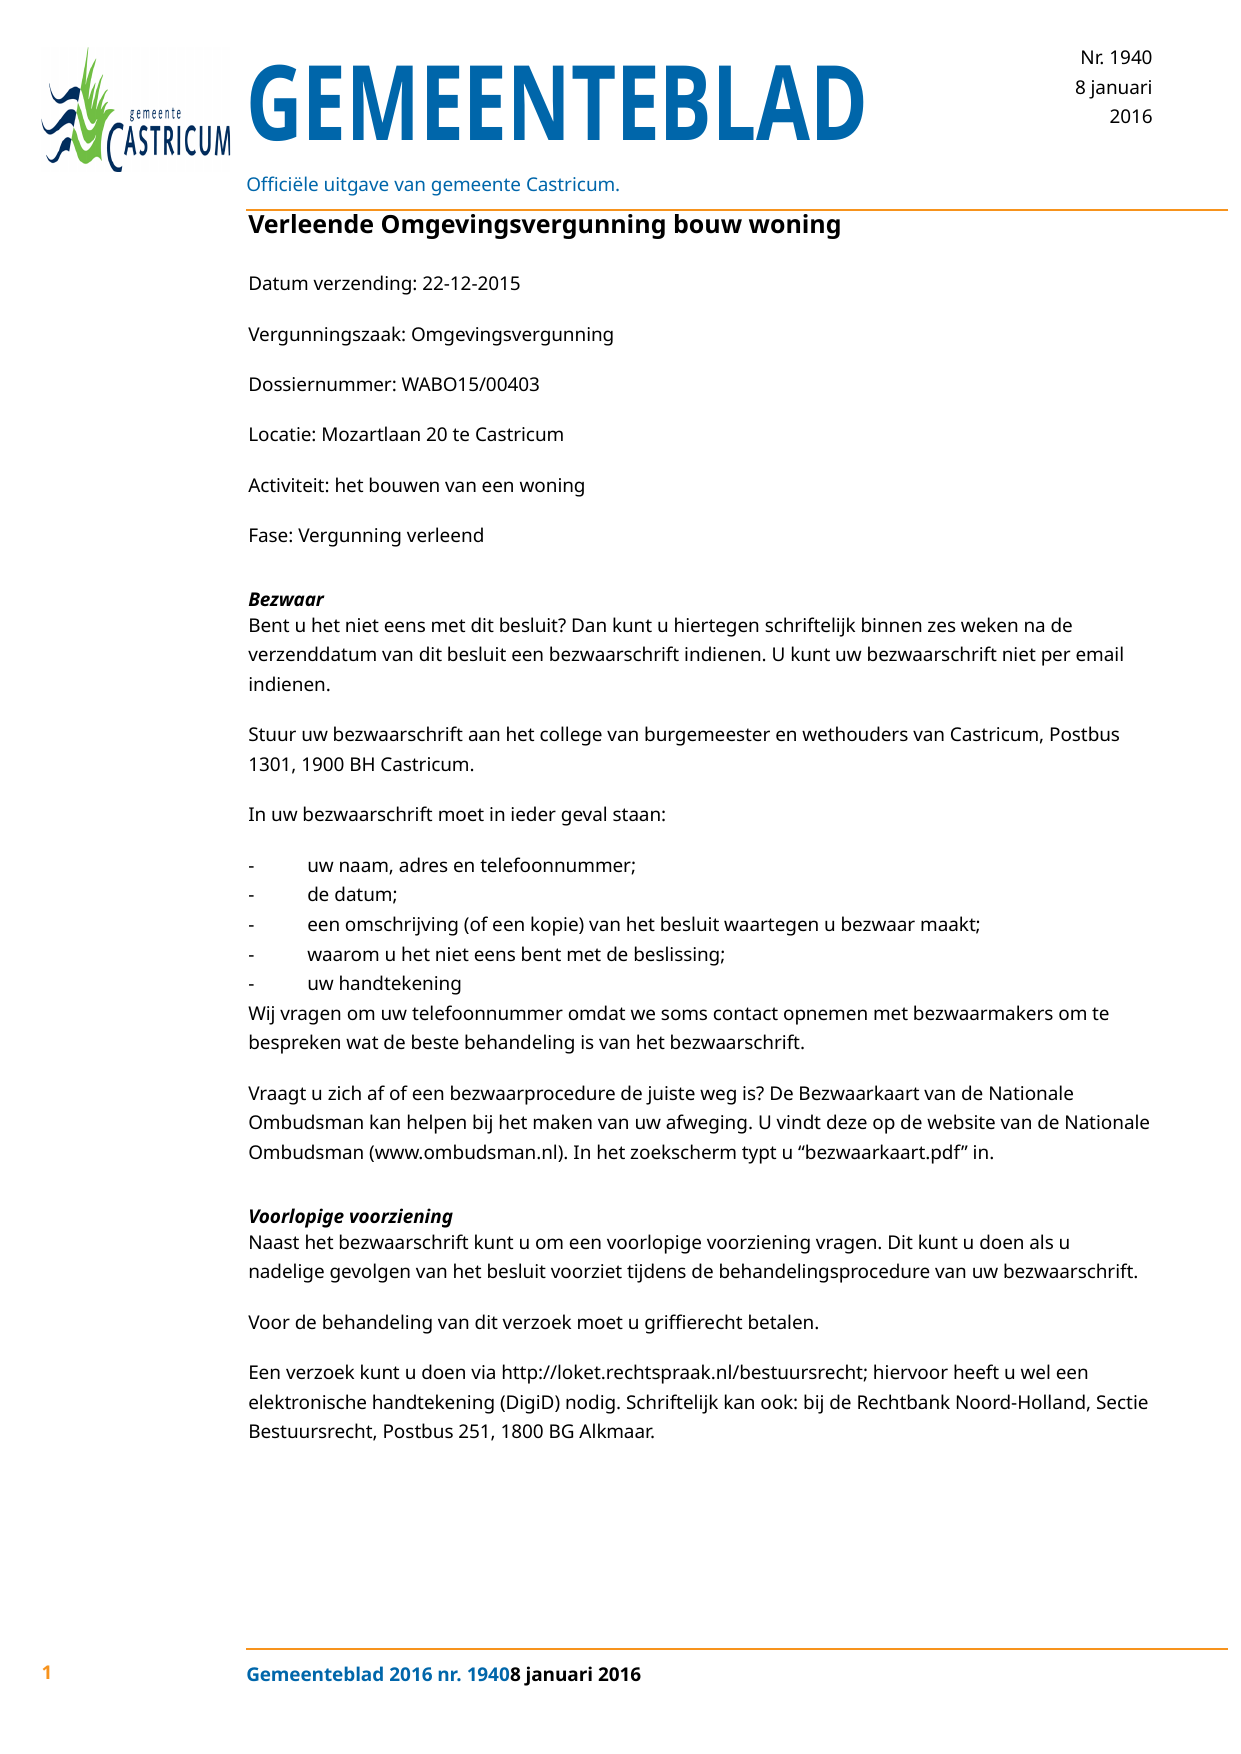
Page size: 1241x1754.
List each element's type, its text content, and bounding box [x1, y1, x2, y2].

text Wij vragen om uw telefoonnummer omdat we soms contact opnemen met bezwaarmakers om te bespreken wat de beste behandeling is van het bezwaarschrift. [248, 1000, 1152, 1055]
text Activiteit: het bouwen van een woning [248, 472, 1152, 498]
text Voor de behandeling van dit verzoek moet u griffierecht betalen. [248, 1309, 1152, 1334]
picture [41, 47, 231, 172]
text Verleende Omgevingsvergunning bouw woning [248, 211, 1152, 241]
text Fase: Vergunning verleend [248, 522, 1152, 548]
text Naast het bezwaarschrift kunt u om een voorlopige voorziening vragen. Dit kunt u doen als u nadelige gevolgen van het besluit voorziet tijdens de behandelingsprocedure van uw bezwaarschrift. [248, 1229, 1152, 1284]
text Een verzoek kunt u doen via http://loket.rechtspraak.nl/bestuursrecht; hiervoor heeft u wel een elektronische handtekening (DigiD) nodig. Schriftelijk kan ook: bij de Rechtbank Noord-Holland, Sectie Bestuursrecht, Postbus 251, 1800 BG Alkmaar. [248, 1359, 1152, 1444]
text Vraagt u zich af of een bezwaarprocedure de juiste weg is? De Bezwaarkaart van de Nationale Ombudsman kan helpen bij het maken van uw afweging. U vindt deze op de website van de Nationale Ombudsman (www.ombudsman.nl). In het zoekscherm typt u “bezwaarkaart.pdf” in. [248, 1080, 1152, 1165]
list uw handtekening [248, 970, 1152, 996]
list een omschrijving (of een kopie) van het besluit waartegen u bezwaar maakt; [248, 911, 1152, 937]
list uw naam, adres en telefoonnummer; [248, 852, 1152, 878]
list de datum; [248, 882, 1152, 907]
text Locatie: Mozartlaan 20 te Castricum [248, 422, 1152, 447]
text Vergunningszaak: Omgevingsvergunning [248, 321, 1152, 346]
text Stuur uw bezwaarschrift aan het college van burgemeester en wethouders van Castricum, Postbus 1301, 1900 BH Castricum. [248, 722, 1152, 777]
list waarom u het niet eens bent met de beslissing; [248, 941, 1152, 967]
text Bezwaar [248, 586, 1152, 612]
text Voorlopige voorziening [248, 1203, 1152, 1229]
text Dossiernummer: WABO15/00403 [248, 371, 1152, 397]
text In uw bezwaarschrift moet in ieder geval staan: [248, 802, 1152, 827]
text Datum verzending: 22-12-2015 [248, 270, 1152, 296]
text Bent u het niet eens met dit besluit? Dan kunt u hiertegen schriftelijk binnen zes weken na de verzenddatum van dit besluit een bezwaarschrift indienen. U kunt uw bezwaarschrift niet per email indienen. [248, 612, 1152, 697]
